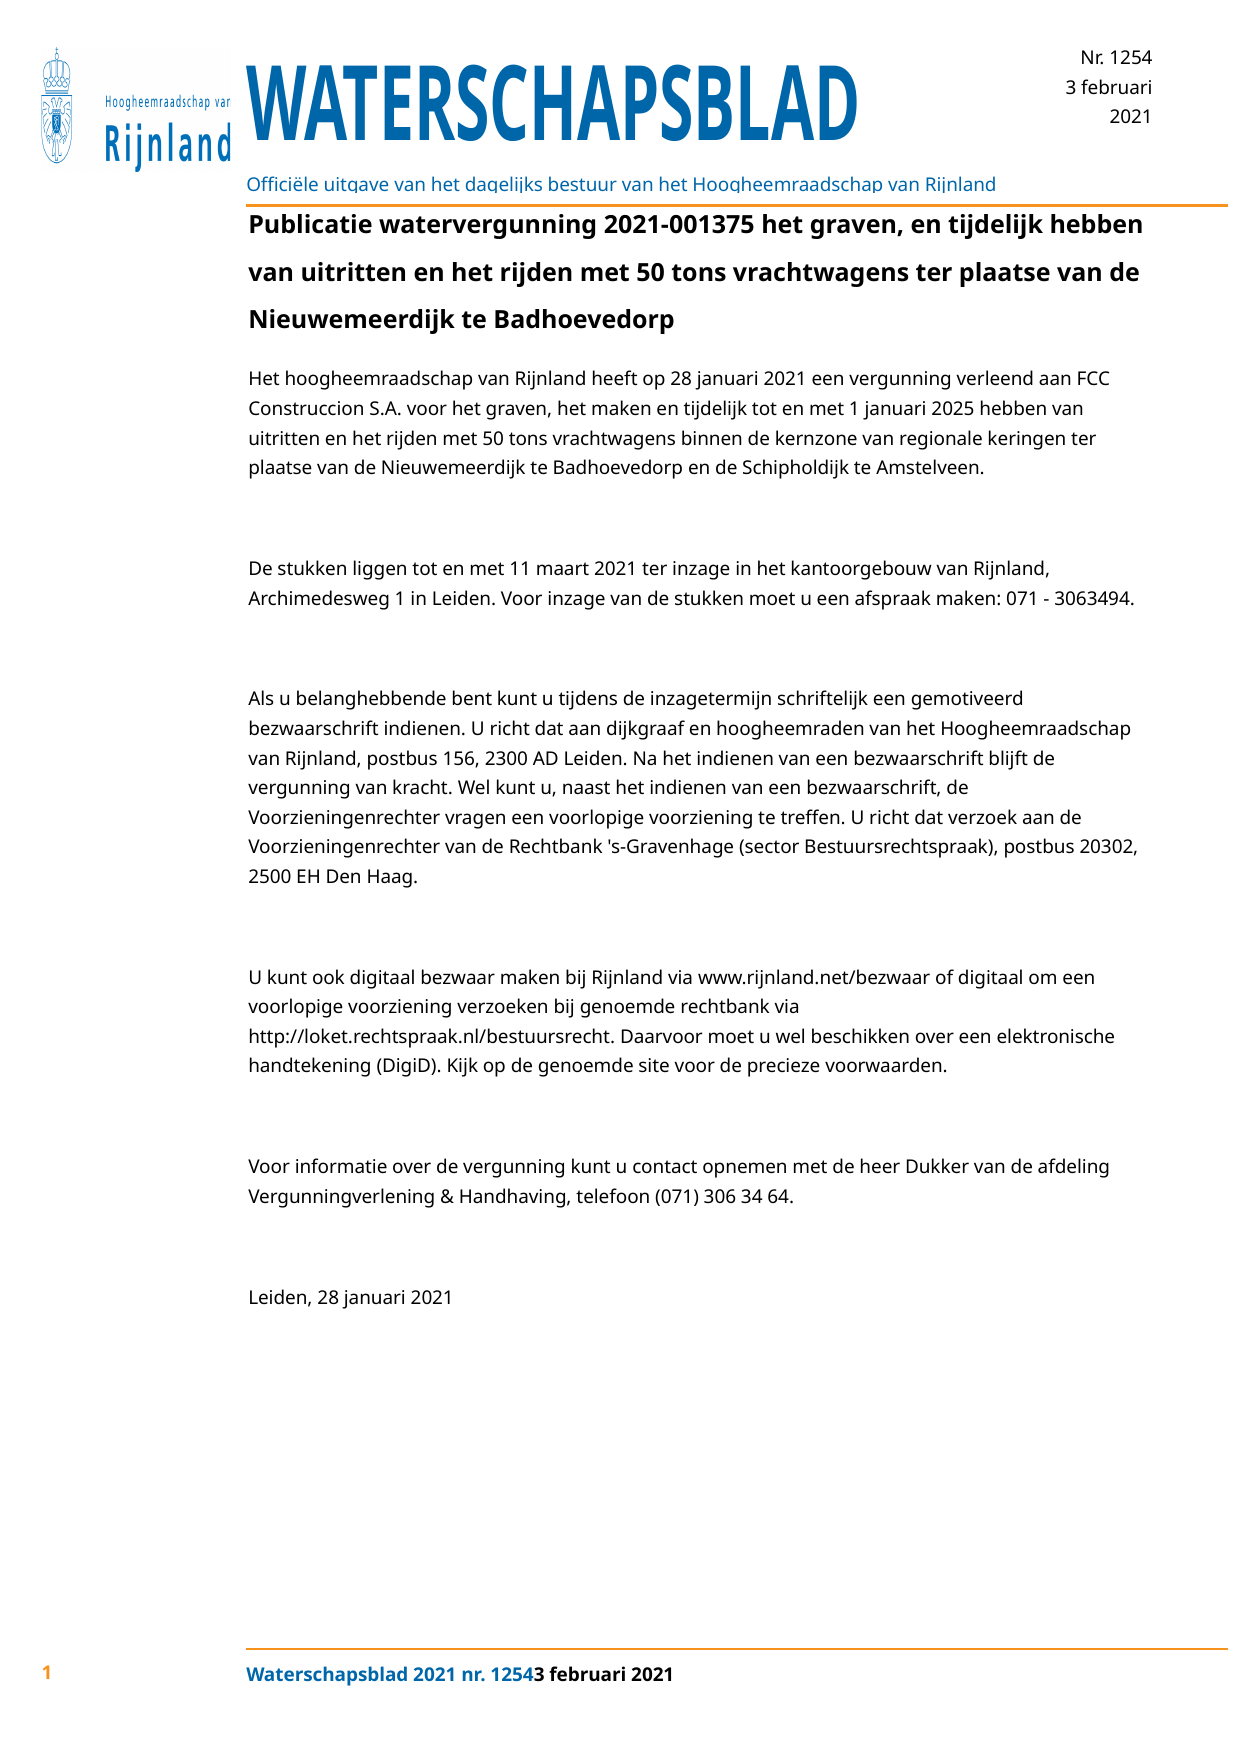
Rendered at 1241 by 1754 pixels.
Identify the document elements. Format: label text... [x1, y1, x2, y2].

picture [41, 47, 231, 172]
text Leiden, 28 januari 2021 [248, 1284, 1152, 1309]
text Het hoogheemraadschap van Rijnland heeft op 28 januari 2021 een vergunning verleend aan FCC Construccion S.A. voor het graven, het maken en tijdelijk tot en met 1 januari 2025 hebben van uitritten en het rijden met 50 tons vrachtwagens binnen de kernzone van regionale keringen ter plaatse van de Nieuwemeerdijk te Badhoevedorp en de Schipholdijk te Amstelveen. [248, 366, 1152, 480]
text Als u belanghebbende bent kunt u tijdens de inzagetermijn schriftelijk een gemotiveerd bezwaarschrift indienen. U richt dat aan dijkgraaf en hoogheemraden van het Hoogheemraadschap van Rijnland, postbus 156, 2300 AD Leiden. Na het indienen van een bezwaarschrift blijft de vergunning van kracht. Wel kunt u, naast het indienen van een bezwaarschrift, de Voorzieningenrechter vragen een voorlopige voorziening te treffen. U richt dat verzoek aan de Voorzieningenrechter van de Rechtbank 's-Gravenhage (sector Bestuursrechtspraak), postbus 20302, 2500 EH Den Haag. [248, 686, 1152, 889]
text U kunt ook digitaal bezwaar maken bij Rijnland via www.rijnland.net/bezwaar of digitaal om een voorlopige voorziening verzoeken bij genoemde rechtbank via http://loket.rechtspraak.nl/bestuursrecht. Daarvoor moet u wel beschikken over een elektronische handtekening (DigiD). Kijk op de genoemde site voor de precieze voorwaarden. [248, 964, 1152, 1078]
text Voor informatie over de vergunning kunt u contact opnemen met de heer Dukker van de afdeling Vergunningverlening & Handhaving, telefoon (071) 306 34 64. [248, 1153, 1152, 1209]
text De stukken liggen tot en met 11 maart 2021 ter inzage in het kantoorgebouw van Rijnland, Archimedesweg 1 in Leiden. Voor inzage van de stukken moet u een afspraak maken: 071 - 3063494. [248, 555, 1152, 610]
text Publicatie watervergunning 2021-001375 het graven, en tijdelijk hebben van uitritten en het rijden met 50 tons vrachtwagens ter plaatse van de Nieuwemeerdijk te Badhoevedorp [248, 207, 1152, 336]
